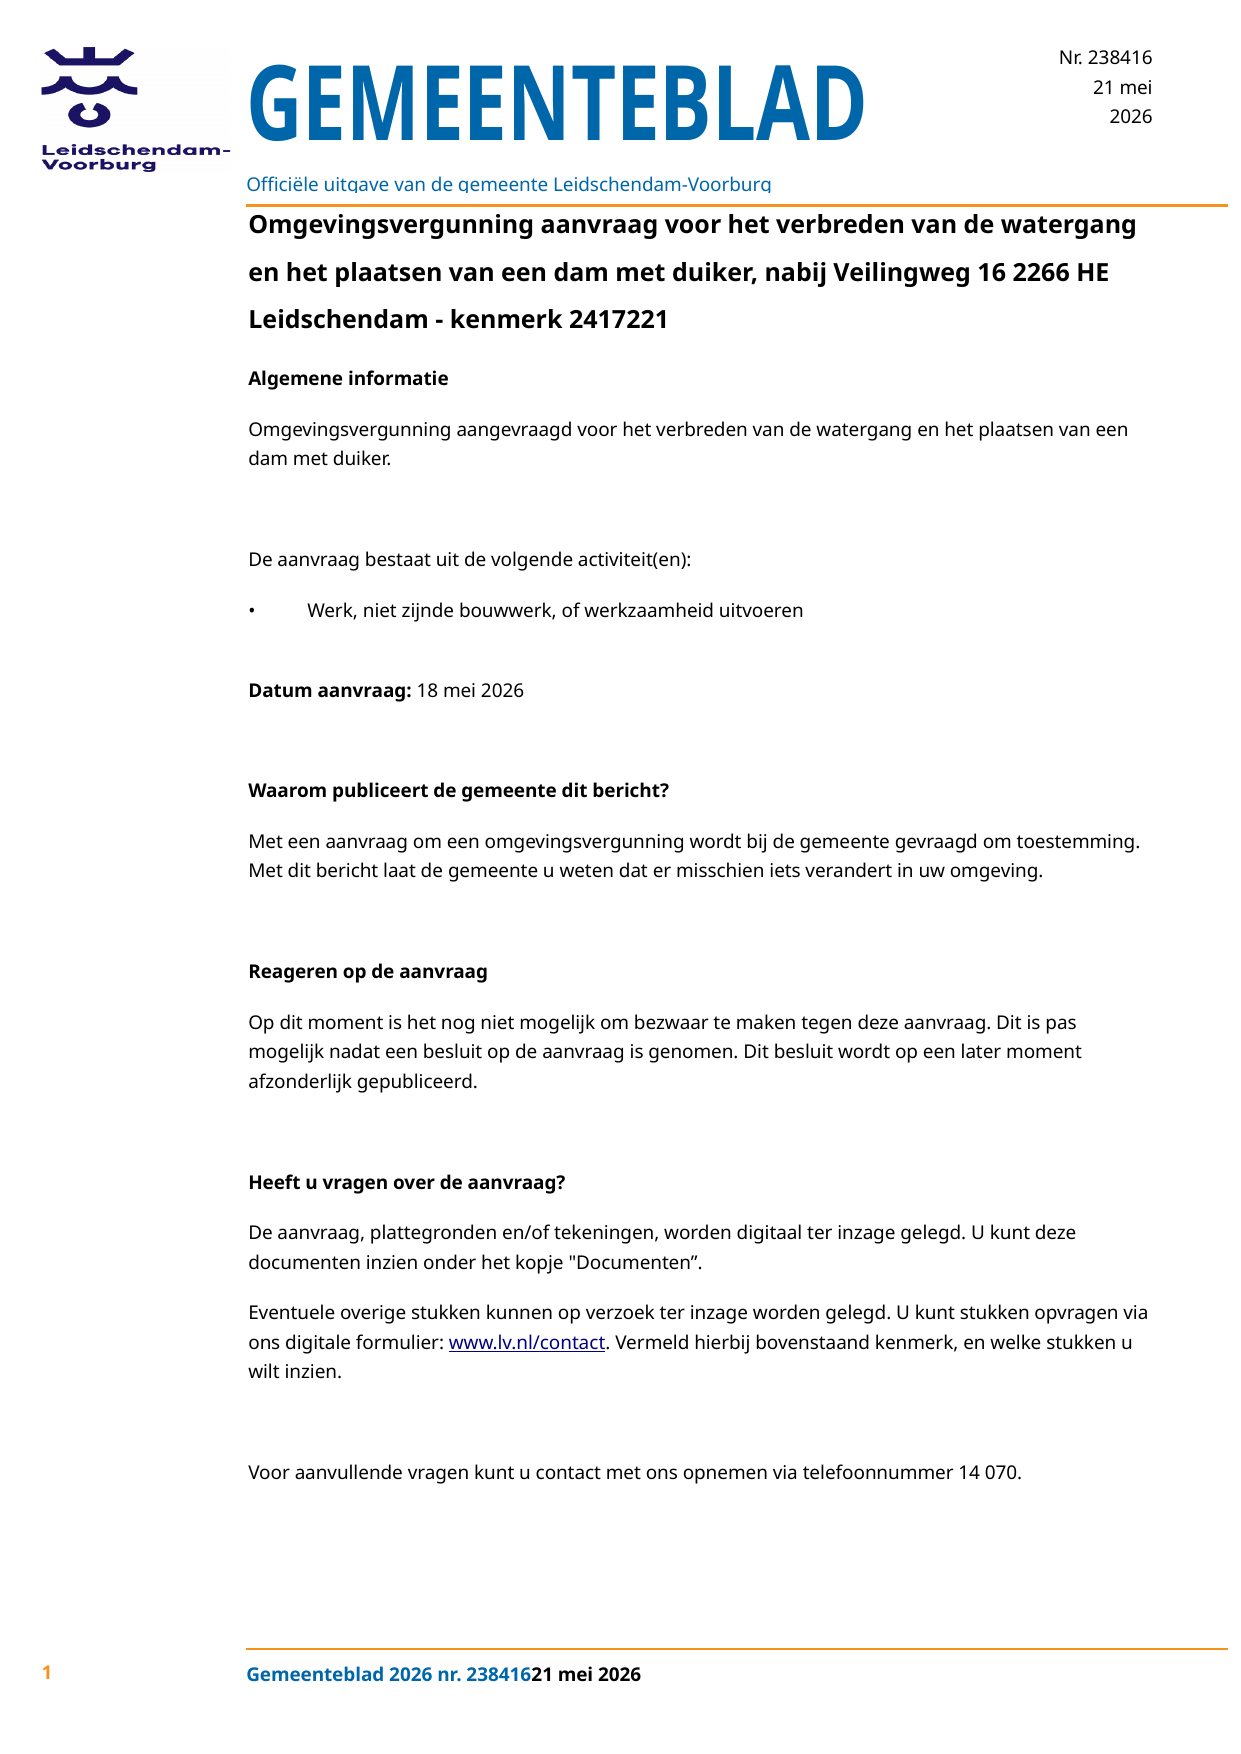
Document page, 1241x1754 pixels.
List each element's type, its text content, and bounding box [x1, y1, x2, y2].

picture [41, 47, 231, 172]
text Heeft u vragen over de aanvraag? [248, 1169, 1152, 1194]
text Reageren op de aanvraag [248, 958, 1152, 984]
text Eventuele overige stukken kunnen op verzoek ter inzage worden gelegd. U kunt stukken opvragen via ons digitale formulier: www.lv.nl/contact. Vermeld hierbij bovenstaand kenmerk, en welke stukken u wilt inzien. [248, 1299, 1152, 1384]
text Omgevingsvergunning aanvraag voor het verbreden van de watergang en het plaatsen van een dam met duiker, nabij Veilingweg 16 2266 HE Leidschendam - kenmerk 2417221 [248, 207, 1152, 336]
text Voor aanvullende vragen kunt u contact met ons opnemen via telefoonnummer 14 070. [248, 1459, 1152, 1485]
text Algemene informatie [248, 366, 1152, 391]
text De aanvraag bestaat uit de volgende activiteit(en): [248, 546, 1152, 572]
text Op dit moment is het nog niet mogelijk om bezwaar te maken tegen deze aanvraag. Dit is pas mogelijk nadat een besluit op de aanvraag is genomen. Dit besluit wordt op een later moment afzonderlijk gepubliceerd. [248, 1009, 1152, 1094]
text Met een aanvraag om een omgevingsvergunning wordt bij de gemeente gevraagd om toestemming. Met dit bericht laat de gemeente u weten dat er misschien iets verandert in uw omgeving. [248, 828, 1152, 883]
text Omgevingsvergunning aangevraagd voor het verbreden van de watergang en het plaatsen van een dam met duiker. [248, 416, 1152, 471]
text De aanvraag, plattegronden en/of tekeningen, worden digitaal ter inzage gelegd. U kunt deze documenten inzien onder het kopje "Documenten”. [248, 1219, 1152, 1274]
list Werk, niet zijnde bouwwerk, of werkzaamheid uitvoeren [248, 597, 1152, 622]
text Waarom publiceert de gemeente dit bericht? [248, 778, 1152, 803]
text Datum aanvraag: 18 mei 2026 [248, 677, 1152, 702]
